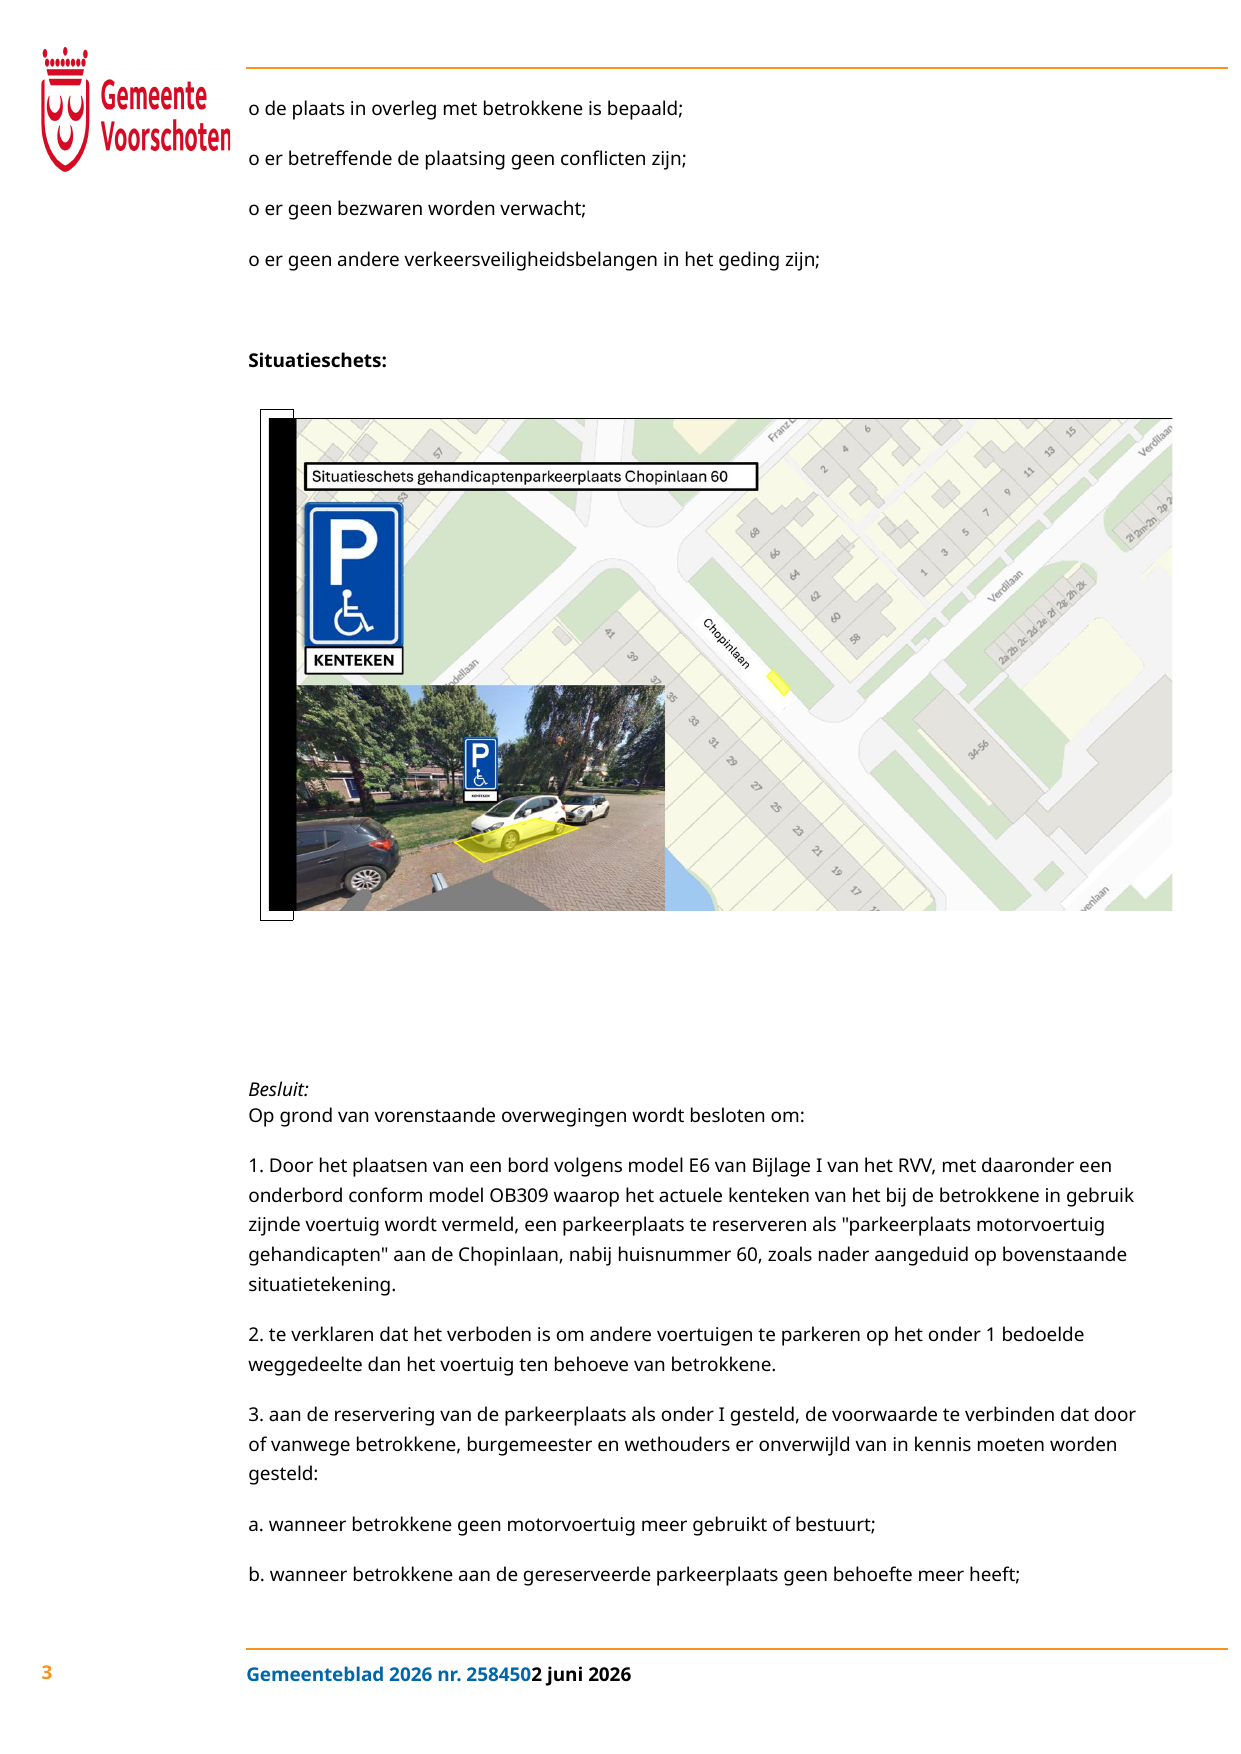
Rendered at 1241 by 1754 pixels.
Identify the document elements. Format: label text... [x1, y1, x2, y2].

text Situatieschets: [248, 347, 1152, 373]
text o er geen andere verkeersveiligheidsbelangen in het geding zijn; [248, 246, 1152, 272]
picture [268, 418, 1173, 911]
text 2. te verklaren dat het verboden is om andere voertuigen te parkeren op het onder 1 bedoelde weggedeelte dan het voertuig ten behoeve van betrokkene. [248, 1321, 1152, 1377]
text Besluit: [248, 1076, 1152, 1102]
text Op grond van vorenstaande overwegingen wordt besloten om: [248, 1102, 1152, 1128]
text 1. Door het plaatsen van een bord volgens model E6 van Bijlage I van het RVV, met daaronder een onderbord conform model OB309 waarop het actuele kenteken van het bij de betrokkene in gebruik zijnde voertuig wordt vermeld, een parkeerplaats te reserveren als "parkeerplaats motorvoertuig gehandicapten" aan de Chopinlaan, nabij huisnummer 60, zoals nader aangeduid op bovenstaande situatietekening. [248, 1152, 1152, 1297]
text a. wanneer betrokkene geen motorvoertuig meer gebruikt of bestuurt; [248, 1511, 1152, 1537]
text o er geen bezwaren worden verwacht; [248, 196, 1152, 221]
picture [41, 47, 231, 172]
text b. wanneer betrokkene aan de gereserveerde parkeerplaats geen behoefte meer heeft; [248, 1561, 1152, 1587]
text 3. aan de reservering van de parkeerplaats als onder I gesteld, de voorwaarde te verbinden dat door of vanwege betrokkene, burgemeester en wethouders er onverwijld van in kennis moeten worden gesteld: [248, 1401, 1152, 1486]
text o de plaats in overleg met betrokkene is bepaald; [248, 95, 1152, 121]
text o er betreffende de plaatsing geen conflicten zijn; [248, 145, 1152, 171]
